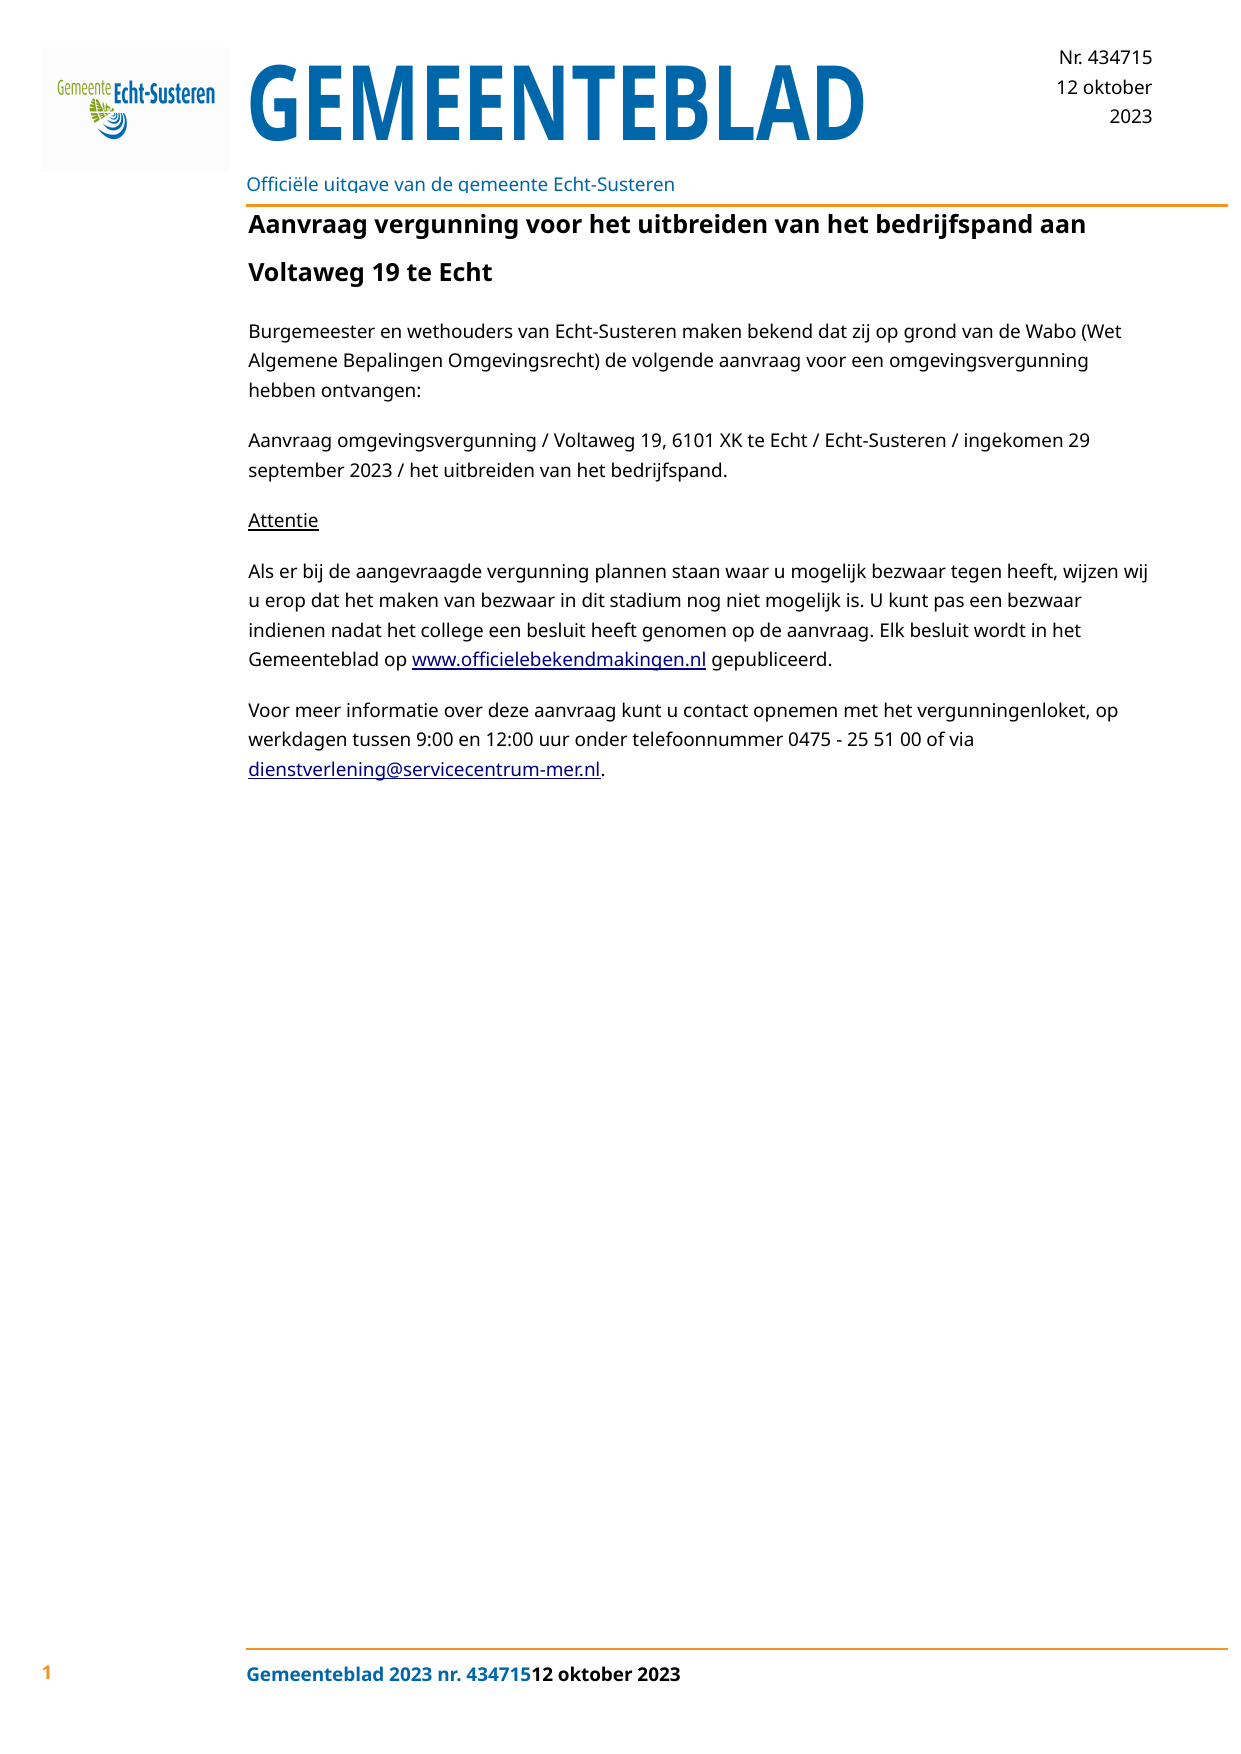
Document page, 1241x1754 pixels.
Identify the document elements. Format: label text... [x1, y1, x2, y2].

text Aanvraag omgevingsvergunning / Voltaweg 19, 6101 XK te Echt / Echt-Susteren / ingekomen 29 september 2023 / het uitbreiden van het bedrijfspand. [248, 427, 1152, 483]
text Als er bij de aangevraagde vergunning plannen staan waar u mogelijk bezwaar tegen heeft, wijzen wij u erop dat het maken van bezwaar in dit stadium nog niet mogelijk is. U kunt pas een bezwaar indienen nadat het college een besluit heeft genomen op de aanvraag. Elk besluit wordt in het Gemeenteblad op www.officielebekendmakingen.nl gepubliceerd. [248, 558, 1152, 672]
text Attentie [248, 507, 1152, 533]
text Aanvraag vergunning voor het uitbreiden van het bedrijfspand aan Voltaweg 19 te Echt [248, 207, 1152, 288]
text Voor meer informatie over deze aanvraag kunt u contact opnemen met het vergunningenloket, op werkdagen tussen 9:00 en 12:00 uur onder telefoonnummer 0475 - 25 51 00 of via dienstverlening@servicecentrum-mer.nl. [248, 697, 1152, 782]
text Burgemeester en wethouders van Echt-Susteren maken bekend dat zij op grond van de Wabo (Wet Algemene Bepalingen Omgevingsrecht) de volgende aanvraag voor een omgevingsvergunning hebben ontvangen: [248, 318, 1152, 403]
picture [41, 47, 231, 172]
